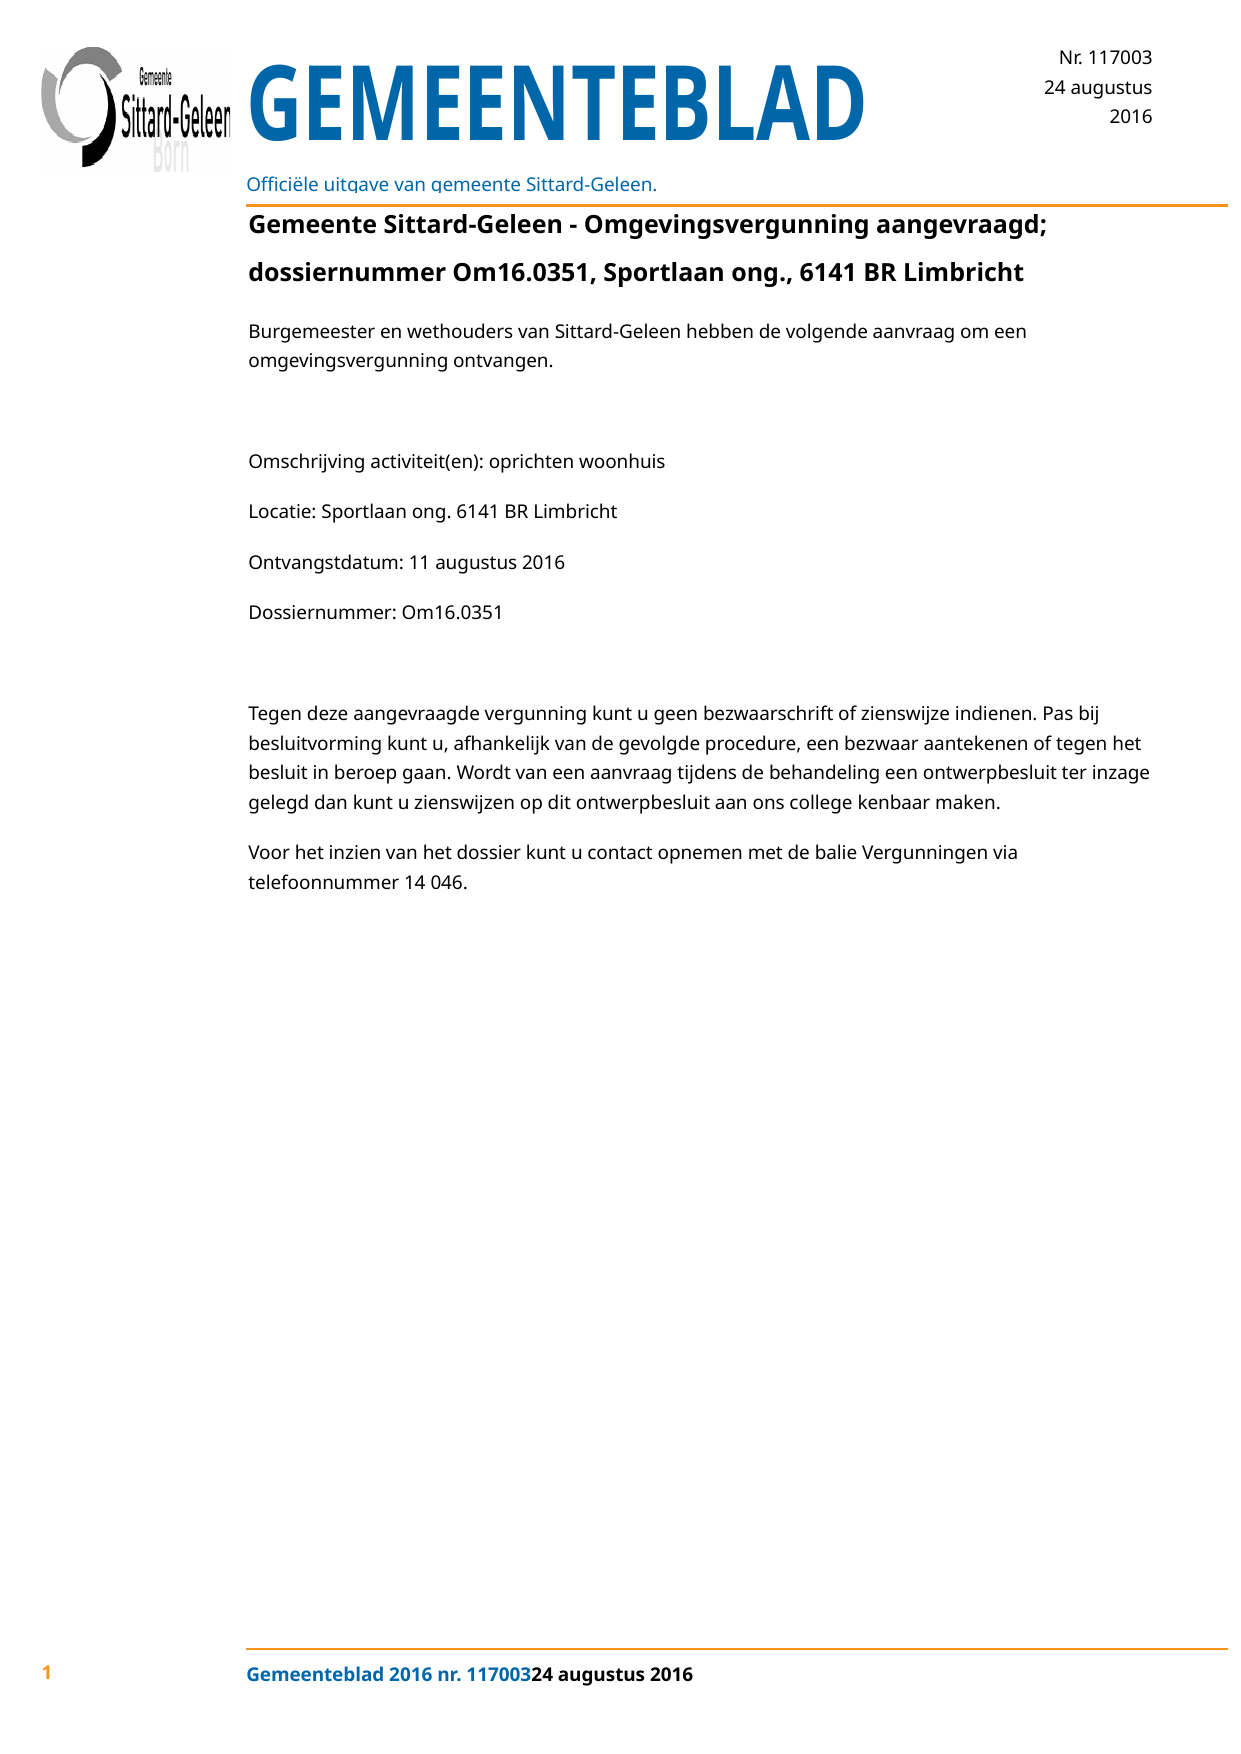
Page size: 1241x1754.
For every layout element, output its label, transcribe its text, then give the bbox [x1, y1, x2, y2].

text Locatie: Sportlaan ong. 6141 BR Limbricht [248, 499, 1152, 524]
text Burgemeester en wethouders van Sittard-Geleen hebben de volgende aanvraag om een omgevingsvergunning ontvangen. [248, 318, 1152, 373]
text Tegen deze aangevraagde vergunning kunt u geen bezwaarschrift of zienswijze indienen. Pas bij besluitvorming kunt u, afhankelijk van de gevolgde procedure, een bezwaar aantekenen of tegen het besluit in beroep gaan. Wordt van een aanvraag tijdens de behandeling een ontwerpbesluit ter inzage gelegd dan kunt u zienswijzen op dit ontwerpbesluit aan ons college kenbaar maken. [248, 700, 1152, 815]
text Dossiernummer: Om16.0351 [248, 599, 1152, 625]
text Voor het inzien van het dossier kunt u contact opnemen met de balie Vergunningen via telefoonnummer 14 046. [248, 839, 1152, 895]
text Omschrijving activiteit(en): oprichten woonhuis [248, 448, 1152, 474]
text Ontvangstdatum: 11 augustus 2016 [248, 549, 1152, 575]
picture [41, 47, 231, 172]
text Gemeente Sittard-Geleen - Omgevingsvergunning aangevraagd; dossiernummer Om16.0351, Sportlaan ong., 6141 BR Limbricht [248, 207, 1152, 288]
